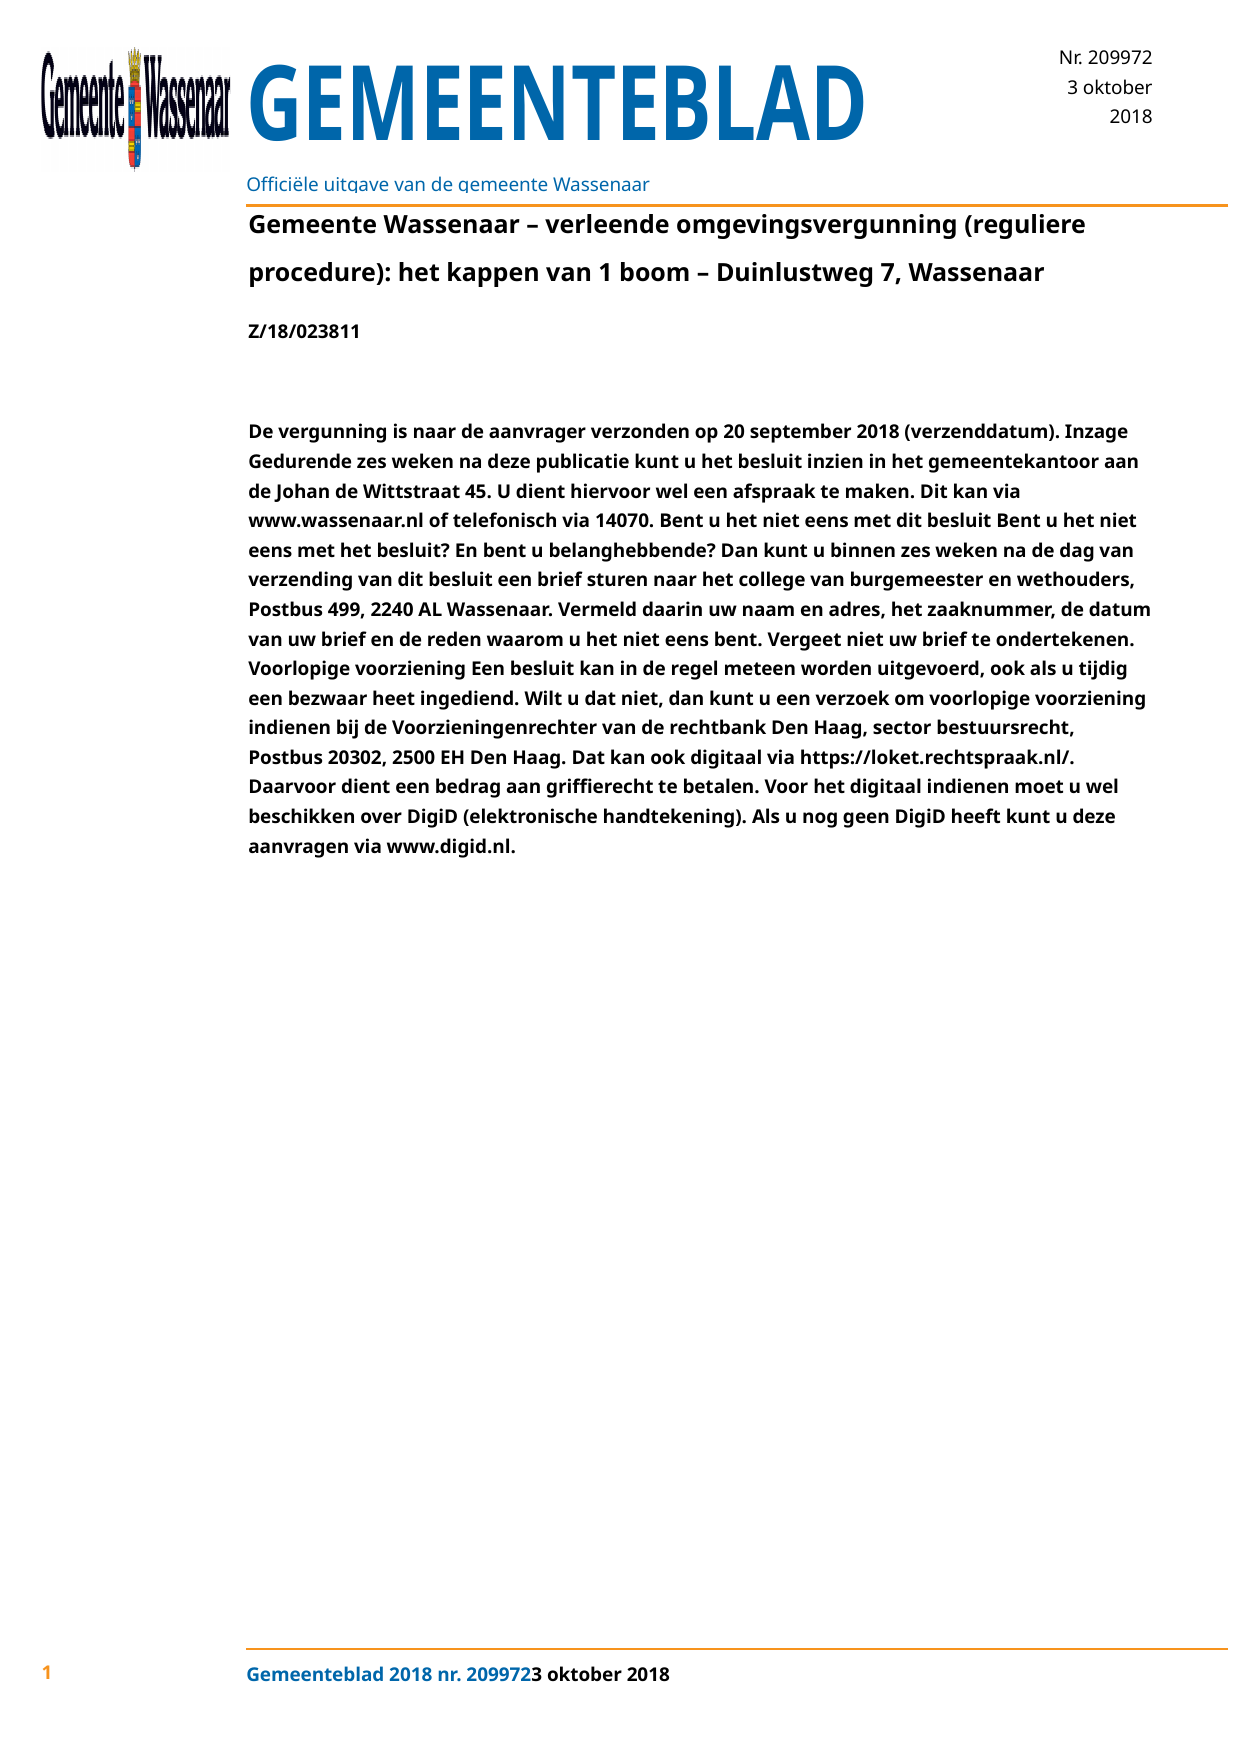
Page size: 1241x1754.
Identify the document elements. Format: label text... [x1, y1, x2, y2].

text Z/18/023811 [248, 318, 1152, 344]
text Gemeente Wassenaar – verleende omgevingsvergunning (reguliere procedure): het kappen van 1 boom – Duinlustweg 7, Wassenaar [248, 207, 1152, 288]
text De vergunning is naar de aanvrager verzonden op 20 september 2018 (verzenddatum). Inzage Gedurende zes weken na deze publicatie kunt u het besluit inzien in het gemeentekantoor aan de Johan de Wittstraat 45. U dient hiervoor wel een afspraak te maken. Dit kan via www.wassenaar.nl of telefonisch via 14070. Bent u het niet eens met dit besluit Bent u het niet eens met het besluit? En bent u belanghebbende? Dan kunt u binnen zes weken na de dag van verzending van dit besluit een brief sturen naar het college van burgemeester en wethouders, Postbus 499, 2240 AL Wassenaar. Vermeld daarin uw naam en adres, het zaaknummer, de datum van uw brief en de reden waarom u het niet eens bent. Vergeet niet uw brief te ondertekenen. Voorlopige voorziening Een besluit kan in de regel meteen worden uitgevoerd, ook als u tijdig een bezwaar heet ingediend. Wilt u dat niet, dan kunt u een verzoek om voorlopige voorziening indienen bij de Voorzieningenrechter van de rechtbank Den Haag, sector bestuursrecht, Postbus 20302, 2500 EH Den Haag. Dat kan ook digitaal via https://loket.rechtspraak.nl/. Daarvoor dient een bedrag aan griffierecht te betalen. Voor het digitaal indienen moet u wel beschikken over DigiD (elektronische handtekening). Als u nog geen DigiD heeft kunt u deze aanvragen via www.digid.nl. [248, 419, 1152, 859]
picture [41, 47, 231, 172]
